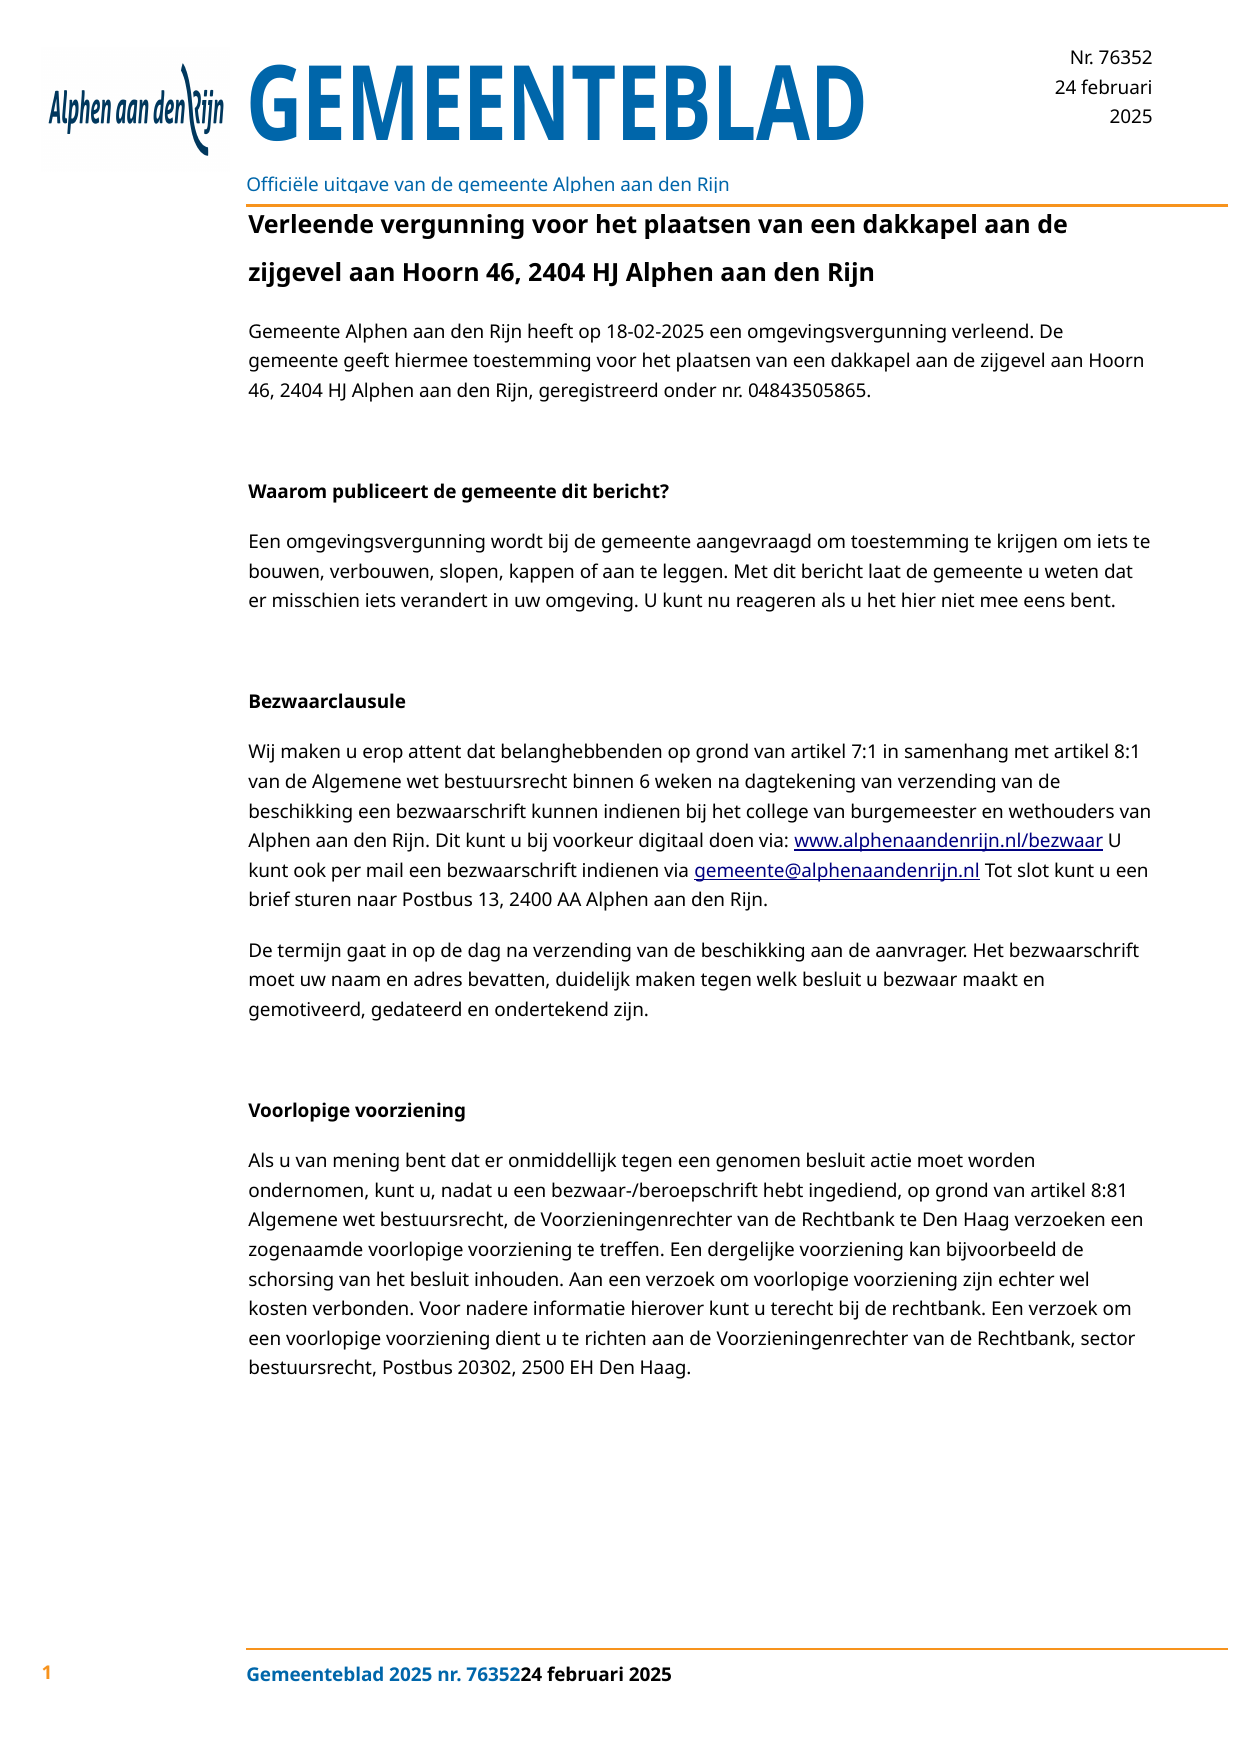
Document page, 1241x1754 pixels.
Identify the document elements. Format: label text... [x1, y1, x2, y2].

text De termijn gaat in op de dag na verzending van de beschikking aan de aanvrager. Het bezwaarschrift moet uw naam en adres bevatten, duidelijk maken tegen welk besluit u bezwaar maakt en gemotiveerd, gedateerd en ondertekend zijn. [248, 937, 1152, 1022]
text Wij maken u erop attent dat belanghebbenden op grond van artikel 7:1 in samenhang met artikel 8:1 van de Algemene wet bestuursrecht binnen 6 weken na dagtekening van verzending van de beschikking een bezwaarschrift kunnen indienen bij het college van burgemeester en wethouders van Alphen aan den Rijn. Dit kunt u bij voorkeur digitaal doen via: www.alphenaandenrijn.nl/bezwaar U kunt ook per mail een bezwaarschrift indienen via gemeente@alphenaandenrijn.nl Tot slot kunt u een brief sturen naar Postbus 13, 2400 AA Alphen aan den Rijn. [248, 739, 1152, 912]
text Als u van mening bent dat er onmiddellijk tegen een genomen besluit actie moet worden ondernomen, kunt u, nadat u een bezwaar-/beroepschrift hebt ingediend, op grond van artikel 8:81 Algemene wet bestuursrecht, de Voorzieningenrechter van de Rechtbank te Den Haag verzoeken een zogenaamde voorlopige voorziening te treffen. Een dergelijke voorziening kan bijvoorbeeld de schorsing van het besluit inhouden. Aan een verzoek om voorlopige voorziening zijn echter wel kosten verbonden. Voor nadere informatie hierover kunt u terecht bij de rechtbank. Een verzoek om een voorlopige voorziening dient u te richten aan de Voorzieningenrechter van de Rechtbank, sector bestuursrecht, Postbus 20302, 2500 EH Den Haag. [248, 1147, 1152, 1380]
text Verleende vergunning voor het plaatsen van een dakkapel aan de zijgevel aan Hoorn 46, 2404 HJ Alphen aan den Rijn [248, 207, 1152, 288]
text Waarom publiceert de gemeente dit bericht? [248, 478, 1152, 504]
text Voorlopige voorziening [248, 1097, 1152, 1123]
text Bezwaarclausule [248, 688, 1152, 714]
picture [41, 47, 231, 172]
text Gemeente Alphen aan den Rijn heeft op 18-02-2025 een omgevingsvergunning verleend. De gemeente geeft hiermee toestemming voor het plaatsen van een dakkapel aan de zijgevel aan Hoorn 46, 2404 HJ Alphen aan den Rijn, geregistreerd onder nr. 04843505865. [248, 318, 1152, 403]
text Een omgevingsvergunning wordt bij de gemeente aangevraagd om toestemming te krijgen om iets te bouwen, verbouwen, slopen, kappen of aan te leggen. Met dit bericht laat de gemeente u weten dat er misschien iets verandert in uw omgeving. U kunt nu reageren als u het hier niet mee eens bent. [248, 528, 1152, 613]
